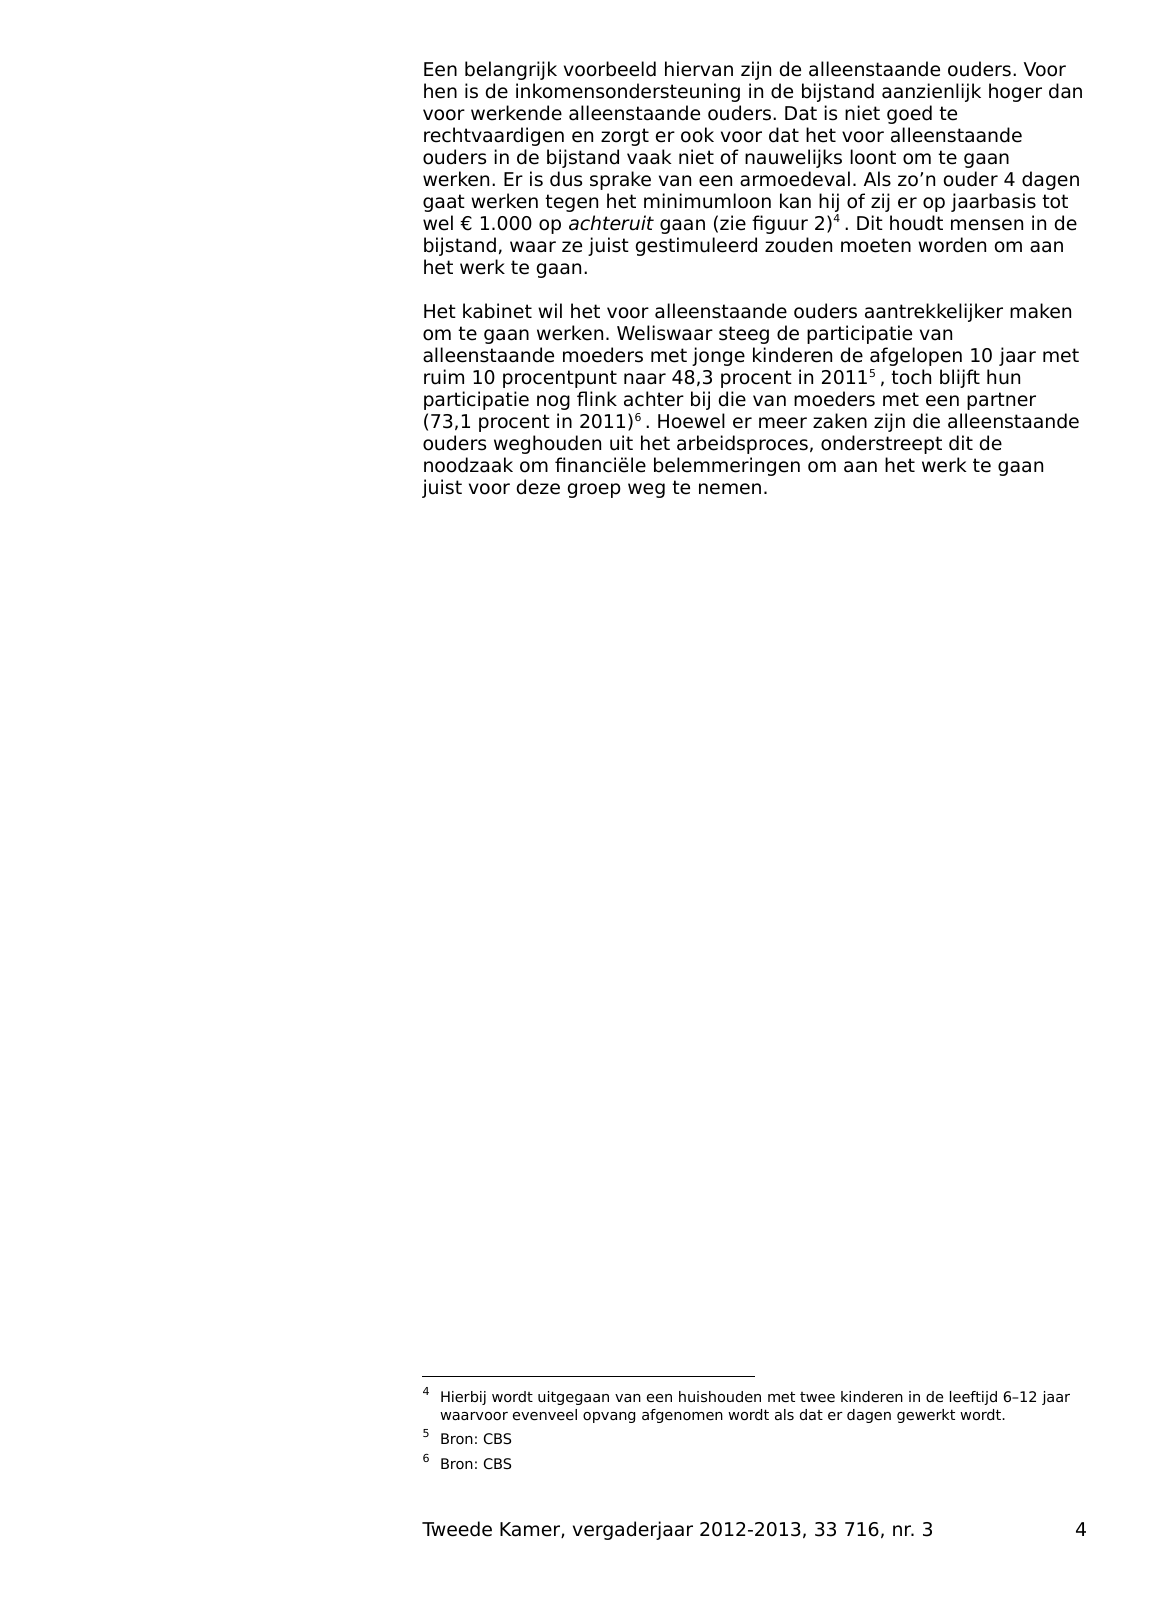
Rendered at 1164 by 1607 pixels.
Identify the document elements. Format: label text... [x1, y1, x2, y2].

text Bron: CBS [422, 1452, 1087, 1474]
text Een belangrijk voorbeeld hiervan zijn de alleenstaande ouders. Voor hen is de inkomensondersteuning in de bijstand aanzienlijk hoger dan voor werkende alleenstaande ouders. Dat is niet goed te rechtvaardigen en zorgt er ook voor dat het voor alleenstaande ouders in de bijstand vaak niet of nauwelijks loont om te gaan werken. Er is dus sprake van een armoedeval. Als zo’n ouder 4 dagen gaat werken tegen het minimumloon kan hij of zij er op jaarbasis tot wel € 1.000 op achteruit gaan (zie figuur 2). Dit houdt mensen in de bijstand, waar ze juist gestimuleerd zouden moeten worden om aan het werk te gaan. [422, 59, 1087, 279]
text Bron: CBS [422, 1427, 1087, 1449]
text Het kabinet wil het voor alleenstaande ouders aantrekkelijker maken om te gaan werken. Weliswaar steeg de participatie van alleenstaande moeders met jonge kinderen de afgelopen 10 jaar met ruim 10 procentpunt naar 48,3 procent in 2011, toch blijft hun participatie nog flink achter bij die van moeders met een partner (73,1 procent in 2011). Hoewel er meer zaken zijn die alleenstaande ouders weghouden uit het arbeidsproces, onderstreept dit de noodzaak om financiële belemmeringen om aan het werk te gaan juist voor deze groep weg te nemen. [422, 301, 1087, 499]
text Hierbij wordt uitgegaan van een huishouden met twee kinderen in de leeftijd 6–12 jaar waarvoor evenveel opvang afgenomen wordt als dat er dagen gewerkt wordt. [422, 1385, 1087, 1424]
